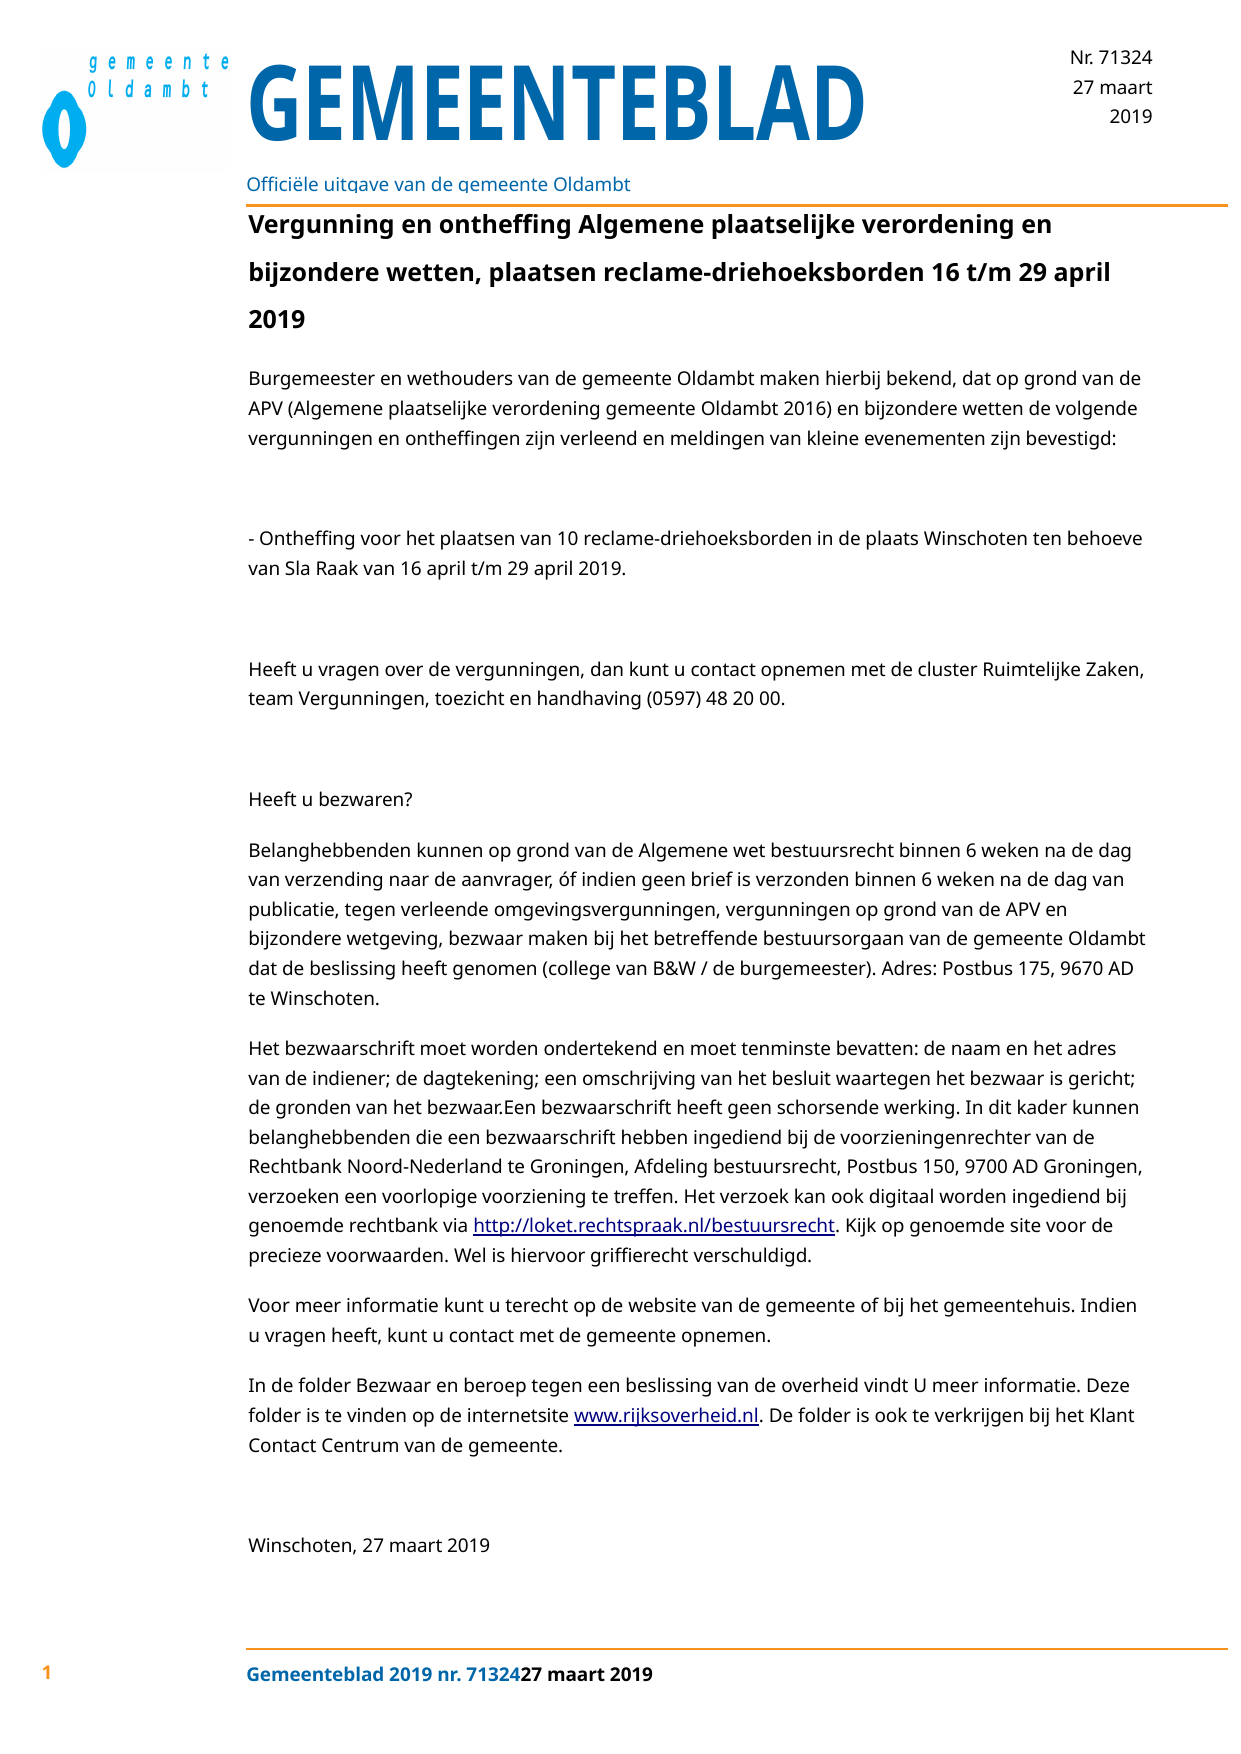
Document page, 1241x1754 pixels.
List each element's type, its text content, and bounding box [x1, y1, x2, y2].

text Belanghebbenden kunnen op grond van de Algemene wet bestuursrecht binnen 6 weken na de dag van verzending naar de aanvrager, óf indien geen brief is verzonden binnen 6 weken na de dag van publicatie, tegen verleende omgevingsvergunningen, vergunningen op grond van de APV en bijzondere wetgeving, bezwaar maken bij het betreffende bestuursorgaan van de gemeente Oldambt dat de beslissing heeft genomen (college van B&W / de burgemeester). Adres: Postbus 175, 9670 AD te Winschoten. [248, 837, 1152, 1010]
text Heeft u vragen over de vergunningen, dan kunt u contact opnemen met de cluster Ruimtelijke Zaken, team Vergunningen, toezicht en handhaving (0597) 48 20 00. [248, 656, 1152, 711]
text - Ontheffing voor het plaatsen van 10 reclame-driehoeksborden in de plaats Winschoten ten behoeve van Sla Raak van 16 april t/m 29 april 2019. [248, 526, 1152, 581]
text Voor meer informatie kunt u terecht op de website van de gemeente of bij het gemeentehuis. Indien u vragen heeft, kunt u contact met de gemeente opnemen. [248, 1293, 1152, 1348]
picture [41, 47, 231, 172]
text In de folder Bezwaar en beroep tegen een beslissing van de overheid vindt U meer informatie. Deze folder is te vinden op de internetsite www.rijksoverheid.nl. De folder is ook te verkrijgen bij het Klant Contact Centrum van de gemeente. [248, 1373, 1152, 1457]
text Vergunning en ontheffing Algemene plaatselijke verordening en bijzondere wetten, plaatsen reclame-driehoeksborden 16 t/m 29 april 2019 [248, 207, 1152, 336]
text Winschoten, 27 maart 2019 [248, 1533, 1152, 1558]
text Het bezwaarschrift moet worden ondertekend en moet tenminste bevatten: de naam en het adres van de indiener; de dagtekening; een omschrijving van het besluit waartegen het bezwaar is gericht; de gronden van het bezwaar.Een bezwaarschrift heeft geen schorsende werking. In dit kader kunnen belanghebbenden die een bezwaarschrift hebben ingediend bij de voorzieningenrechter van de Rechtbank Noord-Nederland te Groningen, Afdeling bestuursrecht, Postbus 150, 9700 AD Groningen, verzoeken een voorlopige voorziening te treffen. Het verzoek kan ook digitaal worden ingediend bij genoemde rechtbank via http://loket.rechtspraak.nl/bestuursrecht. Kijk op genoemde site voor de precieze voorwaarden. Wel is hiervoor griffierecht verschuldigd. [248, 1035, 1152, 1268]
text Burgemeester en wethouders van de gemeente Oldambt maken hierbij bekend, dat op grond van de APV (Algemene plaatselijke verordening gemeente Oldambt 2016) en bijzondere wetten de volgende vergunningen en ontheffingen zijn verleend en meldingen van kleine evenementen zijn bevestigd: [248, 366, 1152, 450]
text Heeft u bezwaren? [248, 786, 1152, 812]
